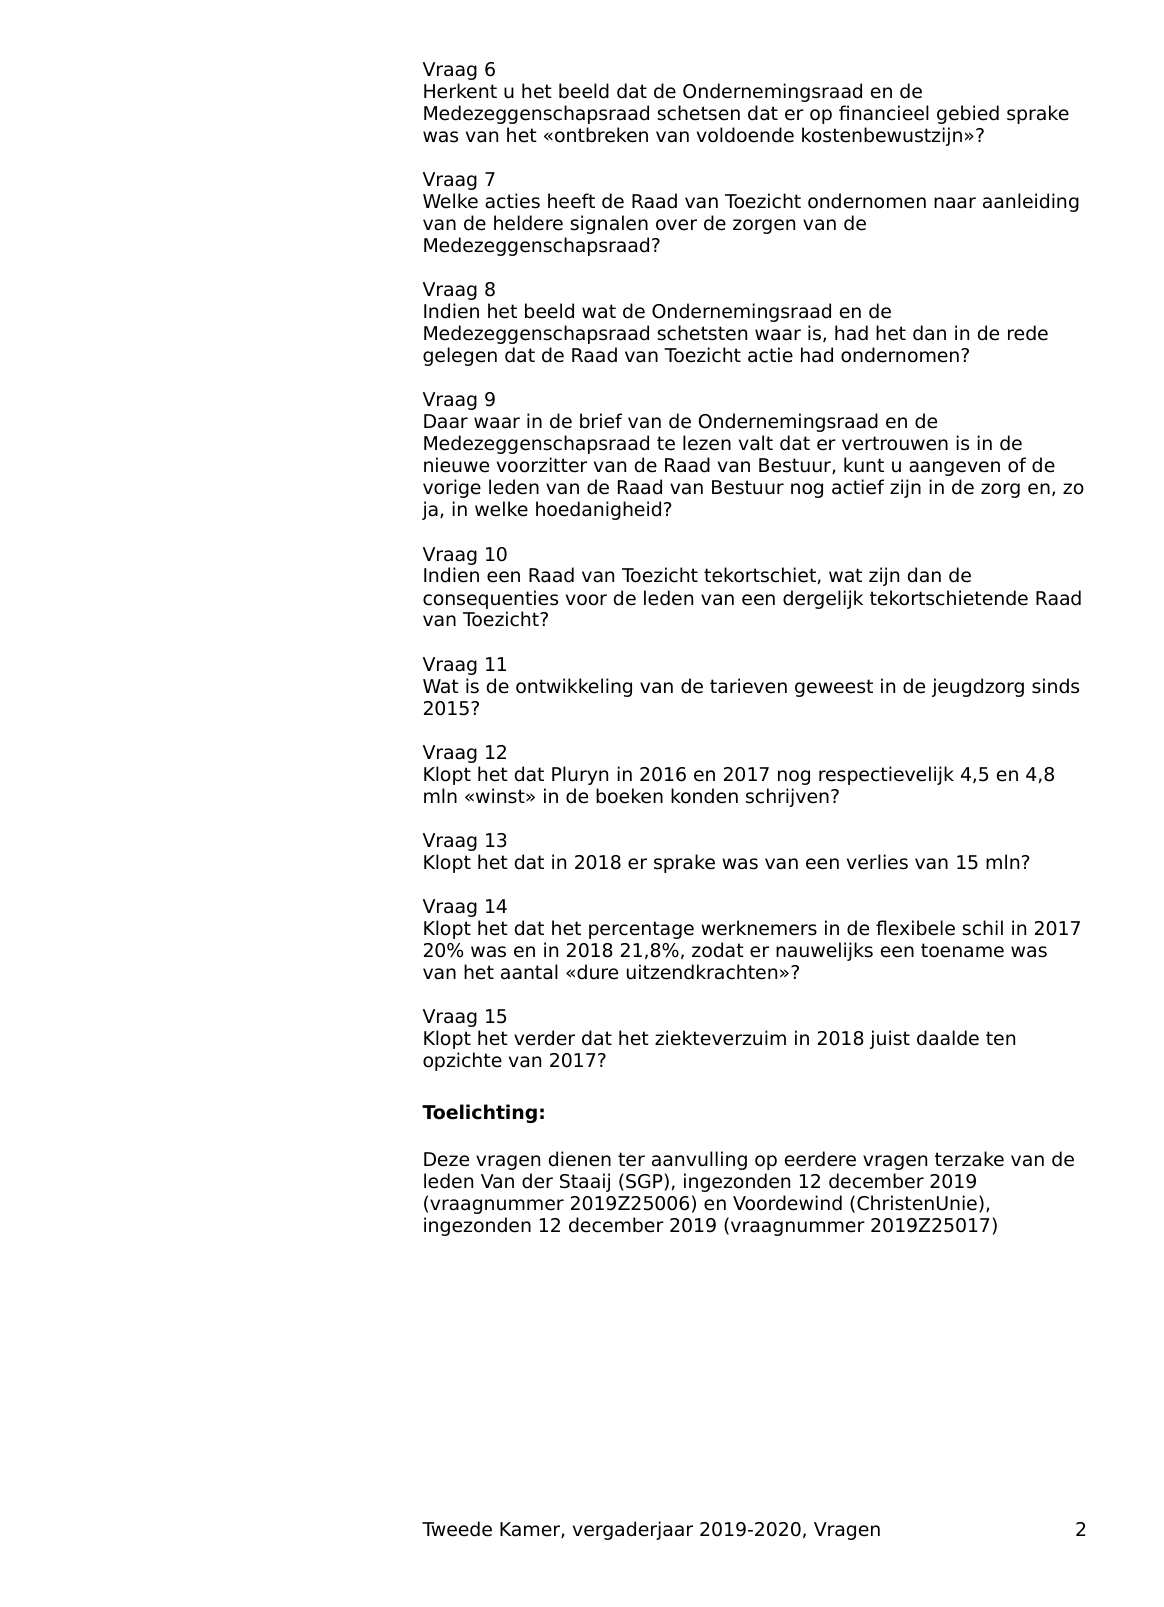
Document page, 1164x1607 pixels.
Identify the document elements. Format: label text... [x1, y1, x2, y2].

text Vraag 6 [422, 59, 1087, 81]
text Klopt het dat in 2018 er sprake was van een verlies van 15 mln? [422, 852, 1087, 874]
text Vraag 14 [422, 896, 1087, 918]
subtitle Toelichting: [422, 1102, 1087, 1124]
text Vraag 11 [422, 653, 1087, 676]
text Deze vragen dienen ter aanvulling op eerdere vragen terzake van de leden Van der Staaij (SGP), ingezonden 12 december 2019 (vraagnummer 2019Z25006) en Voordewind (ChristenUnie), ingezonden 12 december 2019 (vraagnummer 2019Z25017) [422, 1149, 1087, 1237]
text Wat is de ontwikkeling van de tarieven geweest in de jeugdzorg sinds 2015? [422, 676, 1087, 719]
text Vraag 7 [422, 169, 1087, 191]
text Vraag 9 [422, 389, 1087, 411]
text Vraag 12 [422, 742, 1087, 764]
text Vraag 8 [422, 279, 1087, 301]
text Welke acties heeft de Raad van Toezicht ondernomen naar aanleiding van de heldere signalen over de zorgen van de Medezeggenschapsraad? [422, 191, 1087, 257]
text Klopt het dat Pluryn in 2016 en 2017 nog respectievelijk 4,5 en 4,8 mln «winst» in de boeken konden schrijven? [422, 764, 1087, 808]
text Vraag 10 [422, 543, 1087, 565]
text Indien een Raad van Toezicht tekortschiet, wat zijn dan de consequenties voor de leden van een dergelijk tekortschietende Raad van Toezicht? [422, 565, 1087, 631]
text Indien het beeld wat de Ondernemingsraad en de Medezeggenschapsraad schetsten waar is, had het dan in de rede gelegen dat de Raad van Toezicht actie had ondernomen? [422, 301, 1087, 367]
text Vraag 15 [422, 1006, 1087, 1028]
text Klopt het dat het percentage werknemers in de flexibele schil in 2017 20% was en in 2018 21,8%, zodat er nauwelijks een toename was van het aantal «dure uitzendkrachten»? [422, 918, 1087, 984]
text Daar waar in de brief van de Ondernemingsraad en de Medezeggenschapsraad te lezen valt dat er vertrouwen is in de nieuwe voorzitter van de Raad van Bestuur, kunt u aangeven of de vorige leden van de Raad van Bestuur nog actief zijn in de zorg en, zo ja, in welke hoedanigheid? [422, 411, 1087, 521]
text Herkent u het beeld dat de Ondernemingsraad en de Medezeggenschapsraad schetsen dat er op financieel gebied sprake was van het «ontbreken van voldoende kostenbewustzijn»? [422, 81, 1087, 147]
text Vraag 13 [422, 830, 1087, 852]
text Klopt het verder dat het ziekteverzuim in 2018 juist daalde ten opzichte van 2017? [422, 1028, 1087, 1072]
